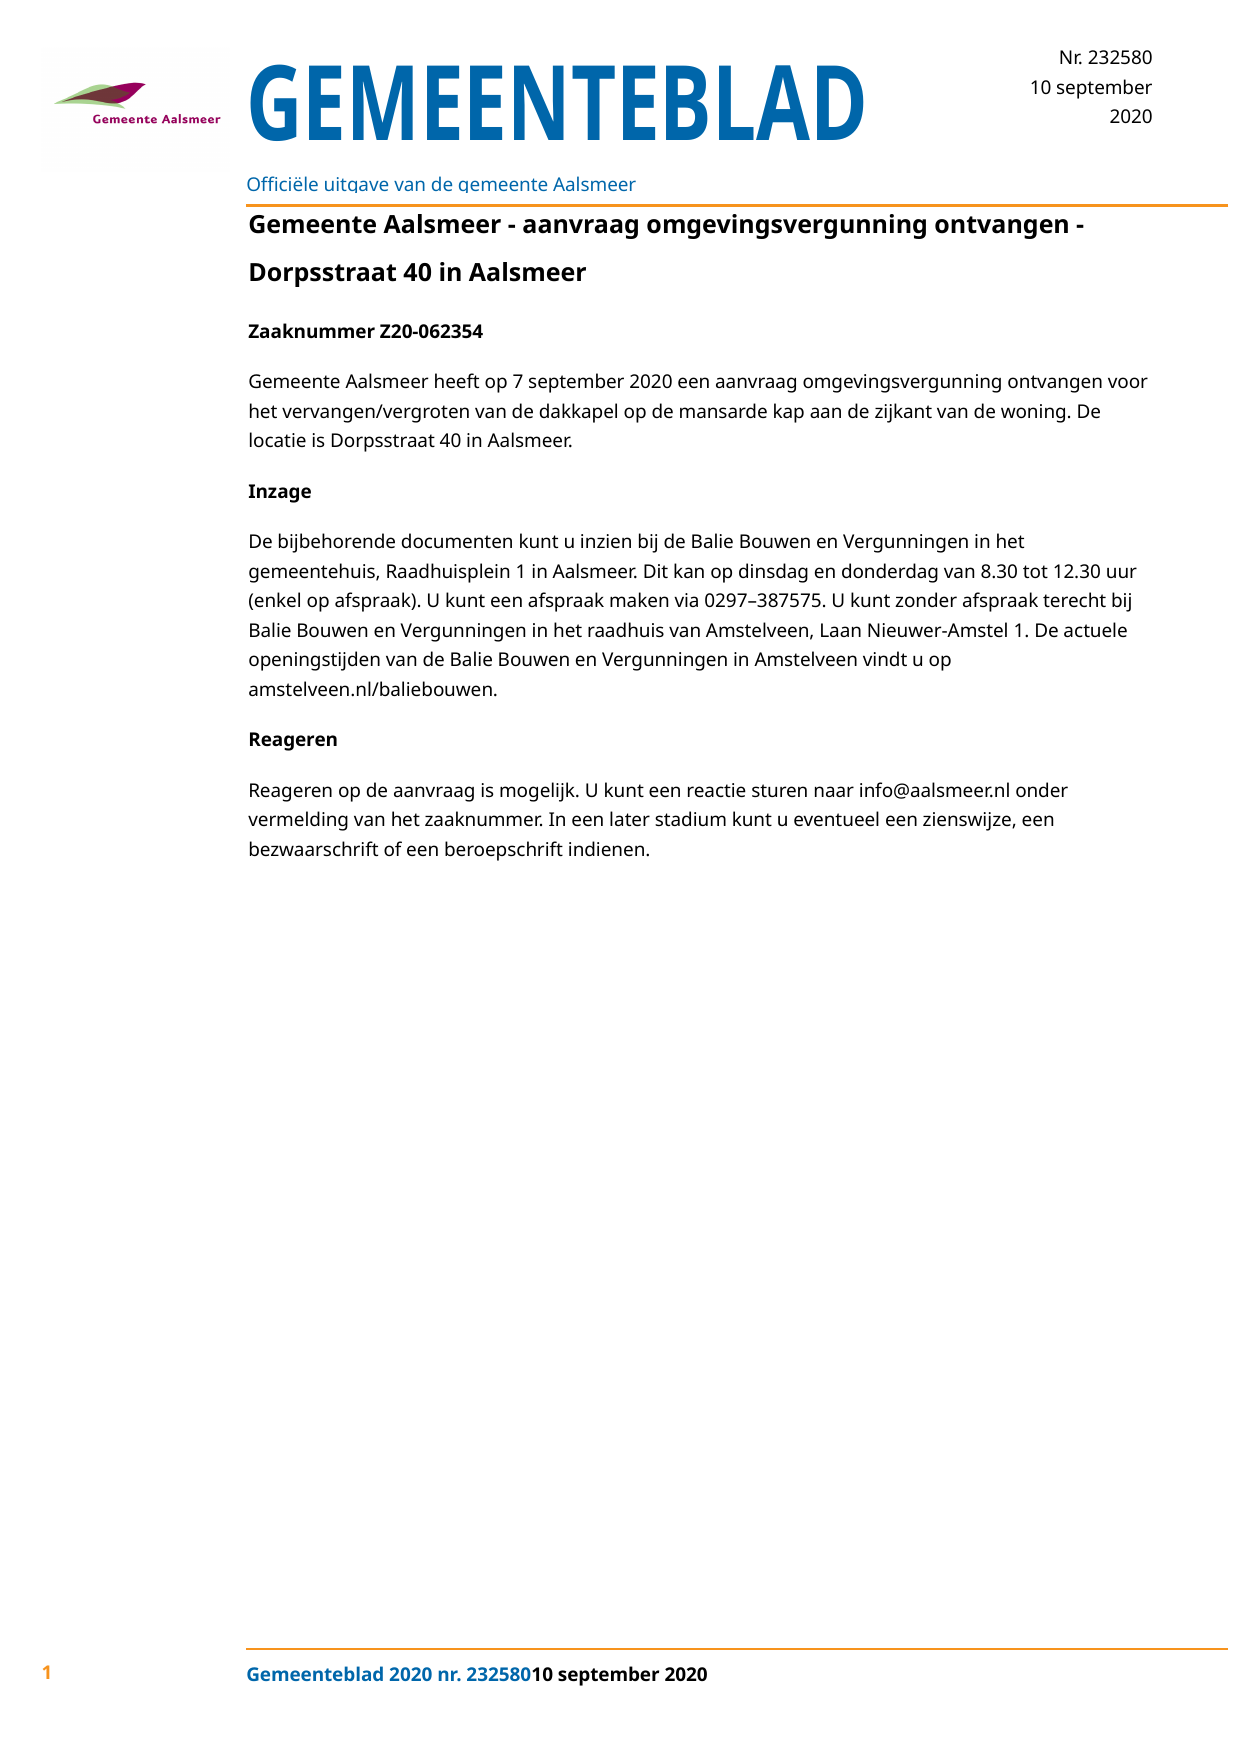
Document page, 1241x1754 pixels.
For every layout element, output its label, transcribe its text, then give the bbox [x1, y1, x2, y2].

text Gemeente Aalsmeer - aanvraag omgevingsvergunning ontvangen - Dorpsstraat 40 in Aalsmeer [248, 207, 1152, 288]
text Inzage [248, 478, 1152, 504]
text De bijbehorende documenten kunt u inzien bij de Balie Bouwen en Vergunningen in het gemeentehuis, Raadhuisplein 1 in Aalsmeer. Dit kan op dinsdag en donderdag van 8.30 tot 12.30 uur (enkel op afspraak). U kunt een afspraak maken via 0297–387575. U kunt zonder afspraak terecht bij Balie Bouwen en Vergunningen in het raadhuis van Amstelveen, Laan Nieuwer-Amstel 1. De actuele openingstijden van de Balie Bouwen en Vergunningen in Amstelveen vindt u op amstelveen.nl/baliebouwen. [248, 528, 1152, 702]
text Reageren [248, 727, 1152, 752]
text Zaaknummer Z20-062354 [248, 318, 1152, 344]
text Gemeente Aalsmeer heeft op 7 september 2020 een aanvraag omgevingsvergunning ontvangen voor het vervangen/vergroten van de dakkapel op de mansarde kap aan de zijkant van de woning. De locatie is Dorpsstraat 40 in Aalsmeer. [248, 368, 1152, 453]
text Reageren op de aanvraag is mogelijk. U kunt een reactie sturen naar info@aalsmeer.nl onder vermelding van het zaaknummer. In een later stadium kunt u eventueel een zienswijze, een bezwaarschrift of een beroepschrift indienen. [248, 777, 1152, 862]
picture [41, 47, 231, 172]
